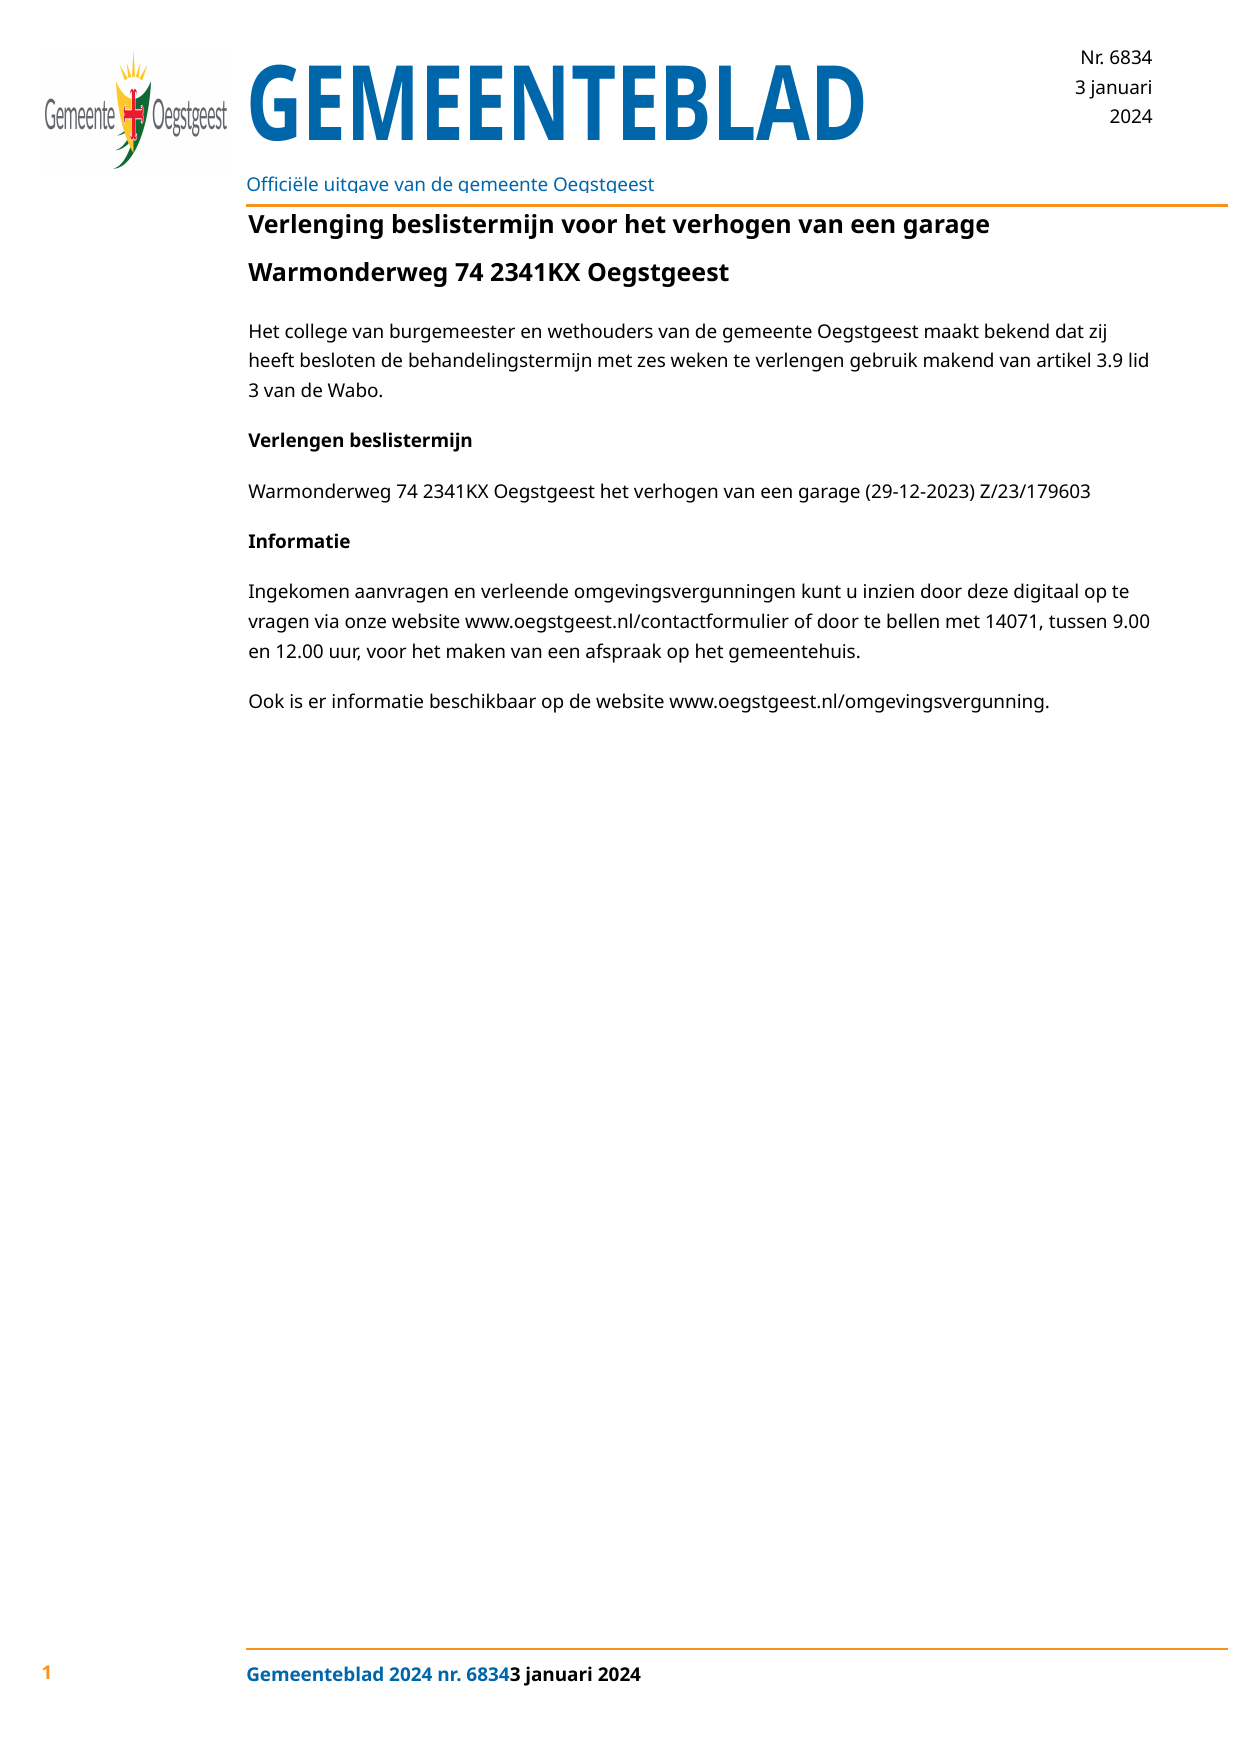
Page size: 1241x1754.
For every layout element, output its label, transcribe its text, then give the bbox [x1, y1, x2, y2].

text Warmonderweg 74 2341KX Oegstgeest het verhogen van een garage (29-12-2023) Z/23/179603 [248, 478, 1152, 504]
text Ingekomen aanvragen en verleende omgevingsvergunningen kunt u inzien door deze digitaal op te vragen via onze website www.oegstgeest.nl/contactformulier of door te bellen met 14071, tussen 9.00 en 12.00 uur, voor het maken van een afspraak op het gemeentehuis. [248, 579, 1152, 664]
text Verlenging beslistermijn voor het verhogen van een garage Warmonderweg 74 2341KX Oegstgeest [248, 207, 1152, 288]
picture [41, 47, 231, 172]
text Verlengen beslistermijn [248, 427, 1152, 453]
text Het college van burgemeester en wethouders van de gemeente Oegstgeest maakt bekend dat zij heeft besloten de behandelingstermijn met zes weken te verlengen gebruik makend van artikel 3.9 lid 3 van de Wabo. [248, 318, 1152, 403]
text Ook is er informatie beschikbaar op de website www.oegstgeest.nl/omgevingsvergunning. [248, 688, 1152, 714]
text Informatie [248, 528, 1152, 554]
